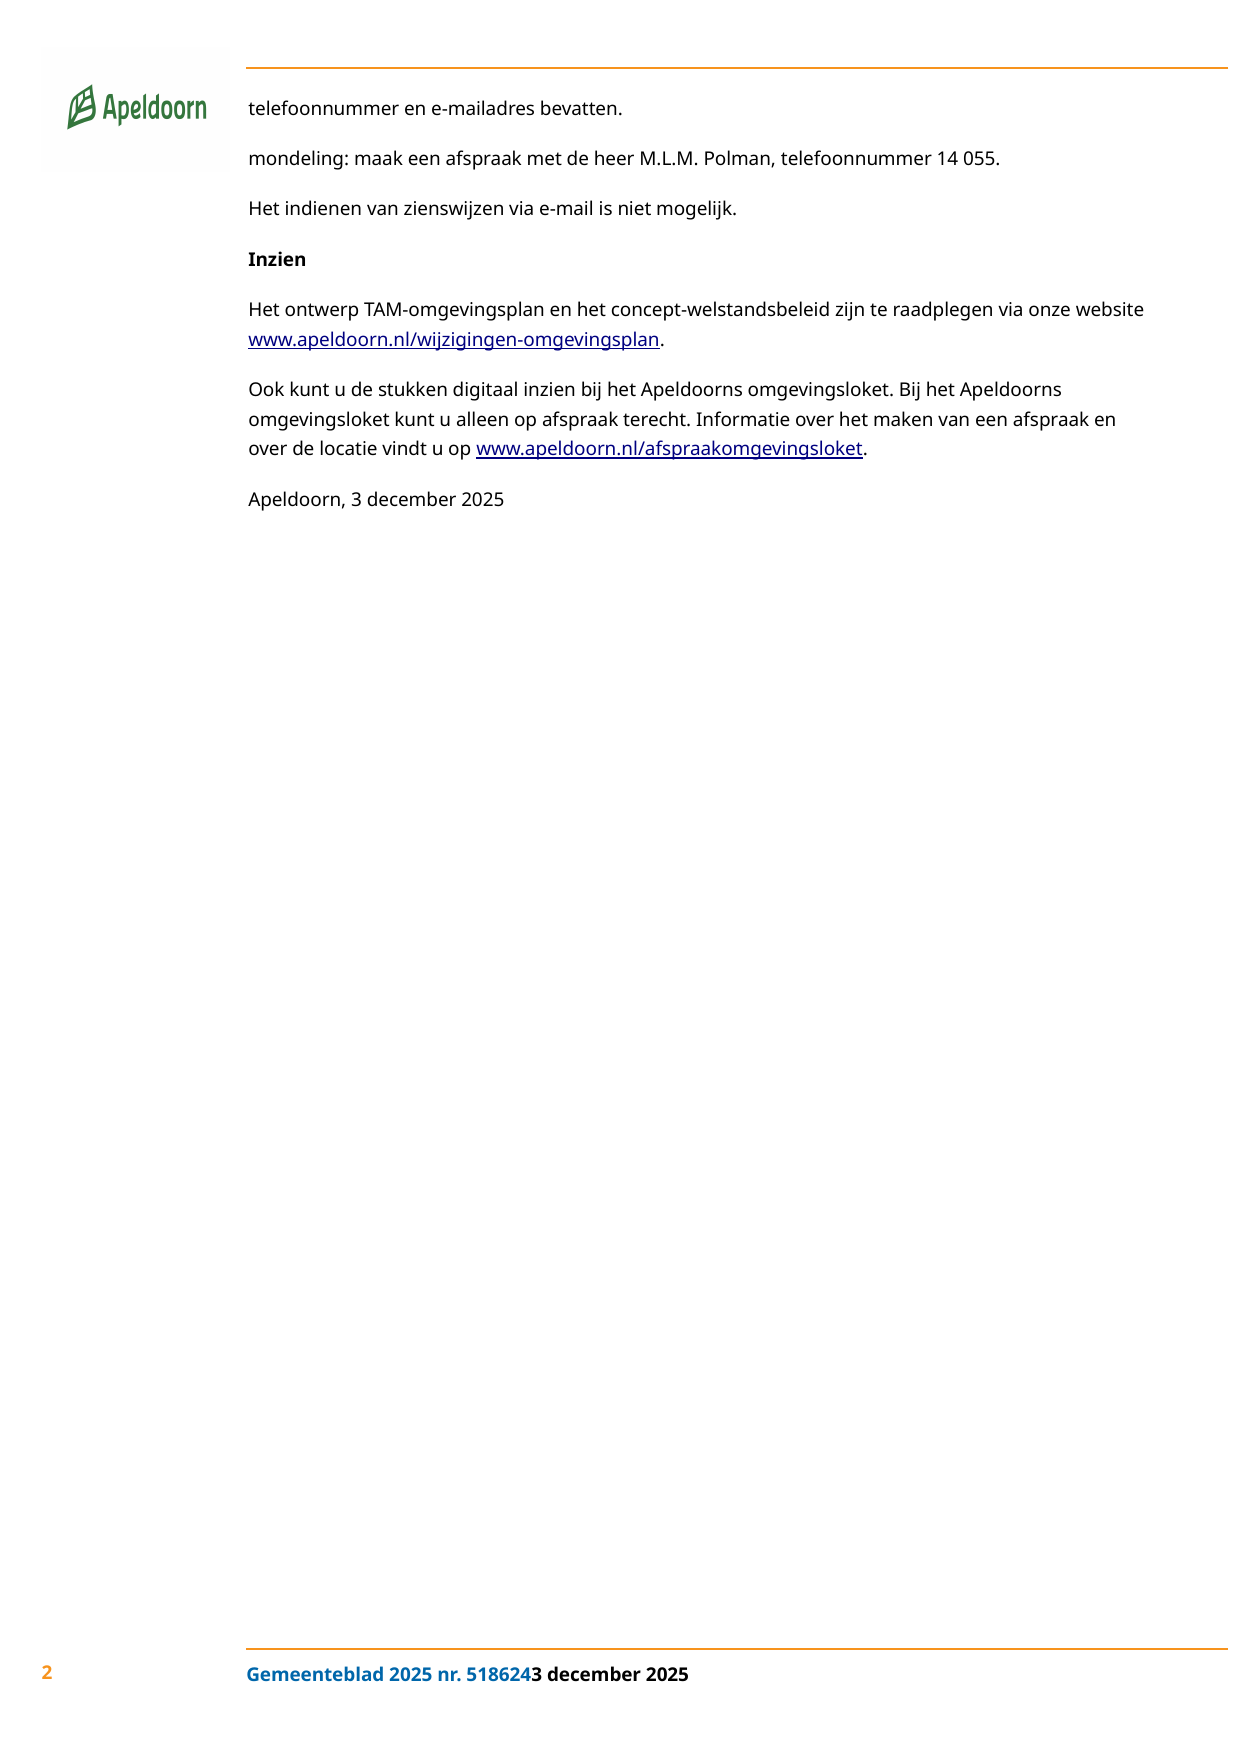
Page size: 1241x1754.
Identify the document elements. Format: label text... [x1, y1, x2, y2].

text Ook kunt u de stukken digitaal inzien bij het Apeldoorns omgevingsloket. Bij het Apeldoorns omgevingsloket kunt u alleen op afspraak terecht. Informatie over het maken van een afspraak en over de locatie vindt u op www.apeldoorn.nl/afspraakomgevingsloket. [248, 376, 1152, 461]
text Apeldoorn, 3 december 2025 [248, 486, 1152, 512]
text Het ontwerp TAM-omgevingsplan en het concept-welstandsbeleid zijn te raadplegen via onze website www.apeldoorn.nl/wijzigingen-omgevingsplan. [248, 296, 1152, 352]
text Het indienen van zienswijzen via e-mail is niet mogelijk. [248, 196, 1152, 221]
text mondeling: maak een afspraak met de heer M.L.M. Polman, telefoonnummer 14 055. [248, 145, 1152, 171]
picture [41, 47, 231, 172]
text Inzien [248, 246, 1152, 272]
text telefoonnummer en e-mailadres bevatten. [248, 95, 1152, 121]
